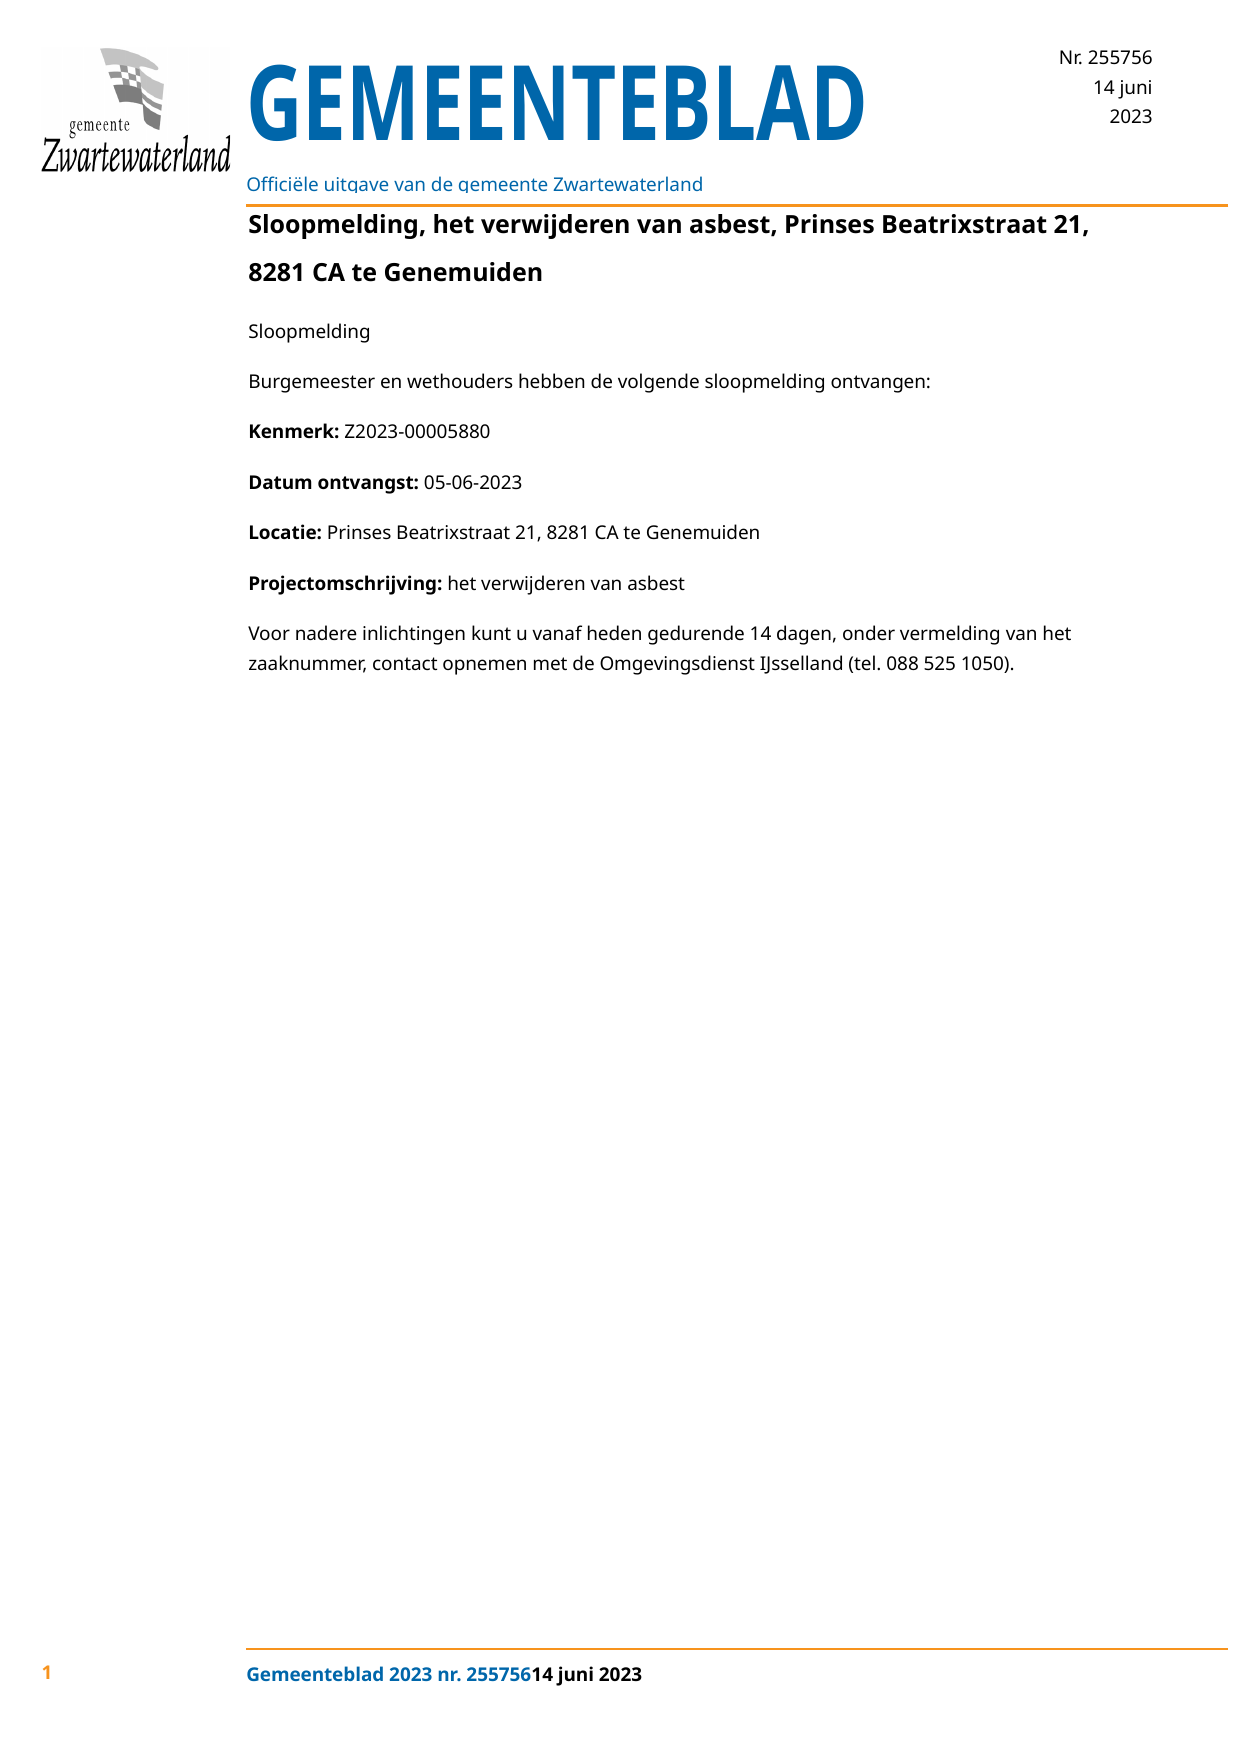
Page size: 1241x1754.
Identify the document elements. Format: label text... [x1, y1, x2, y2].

text Kenmerk: Z2023-00005880 [248, 419, 1152, 444]
text Locatie: Prinses Beatrixstraat 21, 8281 CA te Genemuiden [248, 519, 1152, 545]
text Sloopmelding [248, 318, 1152, 344]
text Voor nadere inlichtingen kunt u vanaf heden gedurende 14 dagen, onder vermelding van het zaaknummer, contact opnemen met de Omgevingsdienst IJsselland (tel. 088 525 1050). [248, 620, 1152, 676]
text Projectomschrijving: het verwijderen van asbest [248, 570, 1152, 596]
picture [41, 47, 231, 172]
text Datum ontvangst: 05-06-2023 [248, 469, 1152, 495]
text Burgemeester en wethouders hebben de volgende sloopmelding ontvangen: [248, 368, 1152, 394]
text Sloopmelding, het verwijderen van asbest, Prinses Beatrixstraat 21, 8281 CA te Genemuiden [248, 207, 1152, 288]
